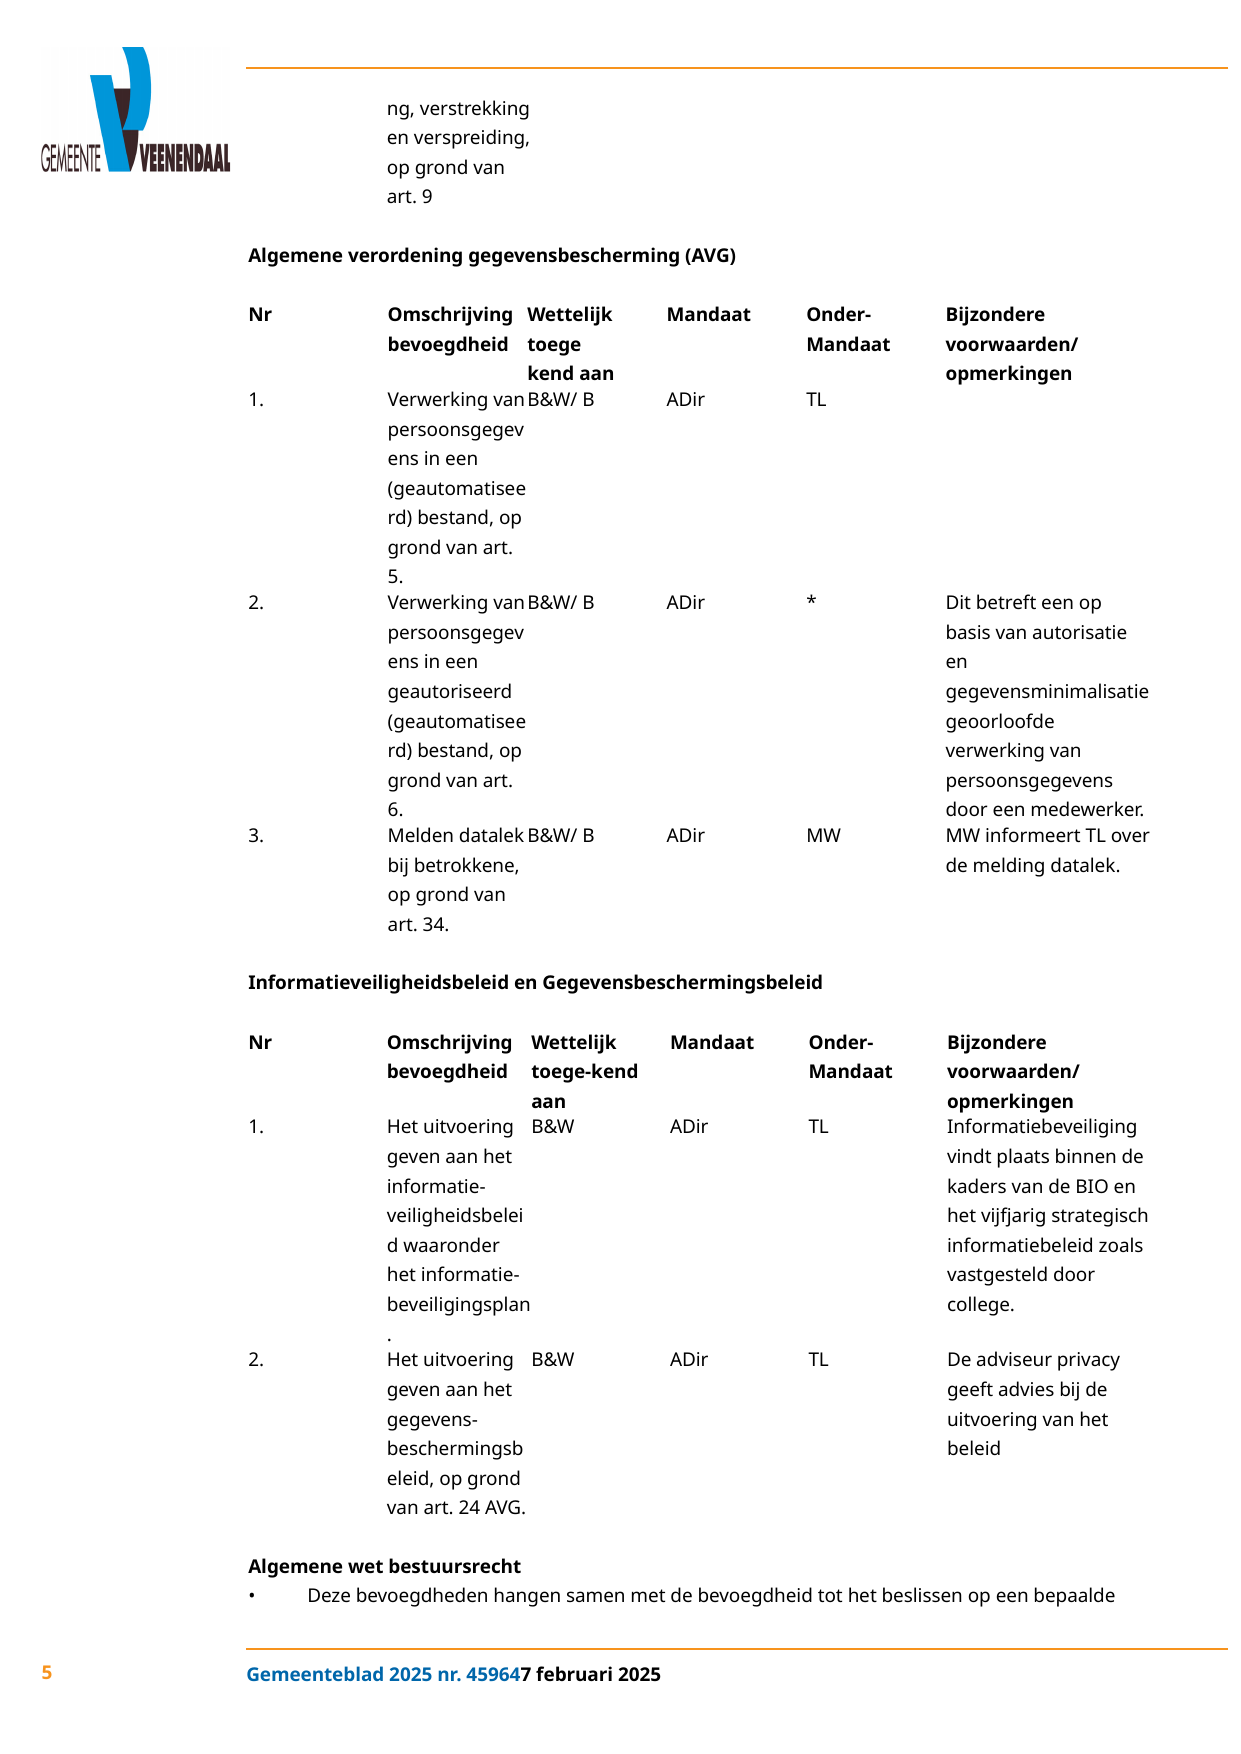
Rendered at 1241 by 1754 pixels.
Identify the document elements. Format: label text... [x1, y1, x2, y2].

picture [123, 47, 231, 172]
table_header Bijzondere voorwaarden/ opmerkingen [945, 301, 1152, 386]
table_cell [248, 95, 387, 209]
table_header Nr [248, 1029, 387, 1114]
table_cell Dit betreft een op basis van autorisatie en gegevensminimalisatie geoorloofde verwerking van persoonsgegevens door een medewerker. [945, 590, 1152, 822]
table_header Onder- Mandaat [808, 1029, 947, 1114]
table_cell Verwerking van persoonsgegevens in een (geautomatiseerd) bestand, op grond van art. 5. [388, 386, 527, 589]
table_header Omschrijving bevoegdheid [388, 301, 527, 386]
table_cell Melden datalek bij betrokkene, op grond van art. 34. [388, 822, 527, 937]
table_cell B&W/ B [527, 386, 666, 589]
table_cell [947, 95, 1152, 209]
table_cell MW informeert TL over de melding datalek. [945, 822, 1152, 937]
picture [41, 47, 130, 172]
table_cell 1. [248, 386, 387, 589]
table_header Onder- Mandaat [806, 301, 945, 386]
table_cell TL [808, 1347, 947, 1520]
table_cell [531, 95, 670, 209]
table_cell ADir [666, 386, 806, 589]
list Deze bevoegdheden hangen samen met de bevoegdheid tot het beslissen op een bepaalde [248, 1583, 1152, 1608]
table_cell 1. [248, 1114, 387, 1347]
text Algemene wet bestuursrecht [248, 1553, 1152, 1579]
table_header Mandaat [666, 301, 806, 386]
table_cell 2. [248, 1347, 387, 1520]
table_header Wettelijk toege-kend aan [531, 1029, 670, 1114]
table_header Mandaat [670, 1029, 808, 1114]
table_cell Informatiebeveiliging vindt plaats binnen de kaders van de BIO en het vijfjarig strategisch informatiebeleid zoals vastgesteld door college. [947, 1114, 1152, 1347]
table_cell TL [808, 1114, 947, 1347]
table_cell 3. [248, 822, 387, 937]
table_cell De adviseur privacy geeft advies bij de uitvoering van het beleid [947, 1347, 1152, 1520]
table_cell B&W/ B [527, 822, 666, 937]
table_header Wettelijk toege kend aan [527, 301, 666, 386]
table_cell ADir [670, 1114, 808, 1347]
table_header Bijzondere voorwaarden/ opmerkingen [947, 1029, 1152, 1114]
table_cell [945, 386, 1152, 589]
table_cell B&W [531, 1347, 670, 1520]
table_cell B&W [531, 1114, 670, 1347]
table_cell Verwerking van persoonsgegevens in een geautoriseerd (geautomatiseerd) bestand, op grond van art. 6. [388, 590, 527, 822]
table_cell ADir [666, 590, 806, 822]
table_cell 2. [248, 590, 387, 822]
table_cell [808, 95, 947, 209]
table_header Nr [248, 301, 387, 386]
table_cell ADir [670, 1347, 808, 1520]
table_cell B&W/ B [527, 590, 666, 822]
table_header Omschrijving bevoegdheid [387, 1029, 531, 1114]
table_cell MW [806, 822, 945, 937]
text Algemene verordening gegevensbescherming (AVG) [248, 242, 1152, 268]
table_cell TL [806, 386, 945, 589]
table_cell Het uitvoering geven aan het gegevens-beschermingsbeleid, op grond van art. 24 AVG. [387, 1347, 531, 1520]
text Informatieveiligheidsbeleid en Gegevensbeschermingsbeleid [248, 969, 1152, 995]
table_cell * [806, 590, 945, 822]
table_cell ADir [666, 822, 806, 937]
table_cell [670, 95, 808, 209]
table_cell ng, verstrekking en verspreiding, op grond van art. 9 [387, 95, 531, 209]
table_cell Het uitvoering geven aan het informatie-veiligheidsbeleid waaronder het informatie-beveiligingsplan. [387, 1114, 531, 1347]
